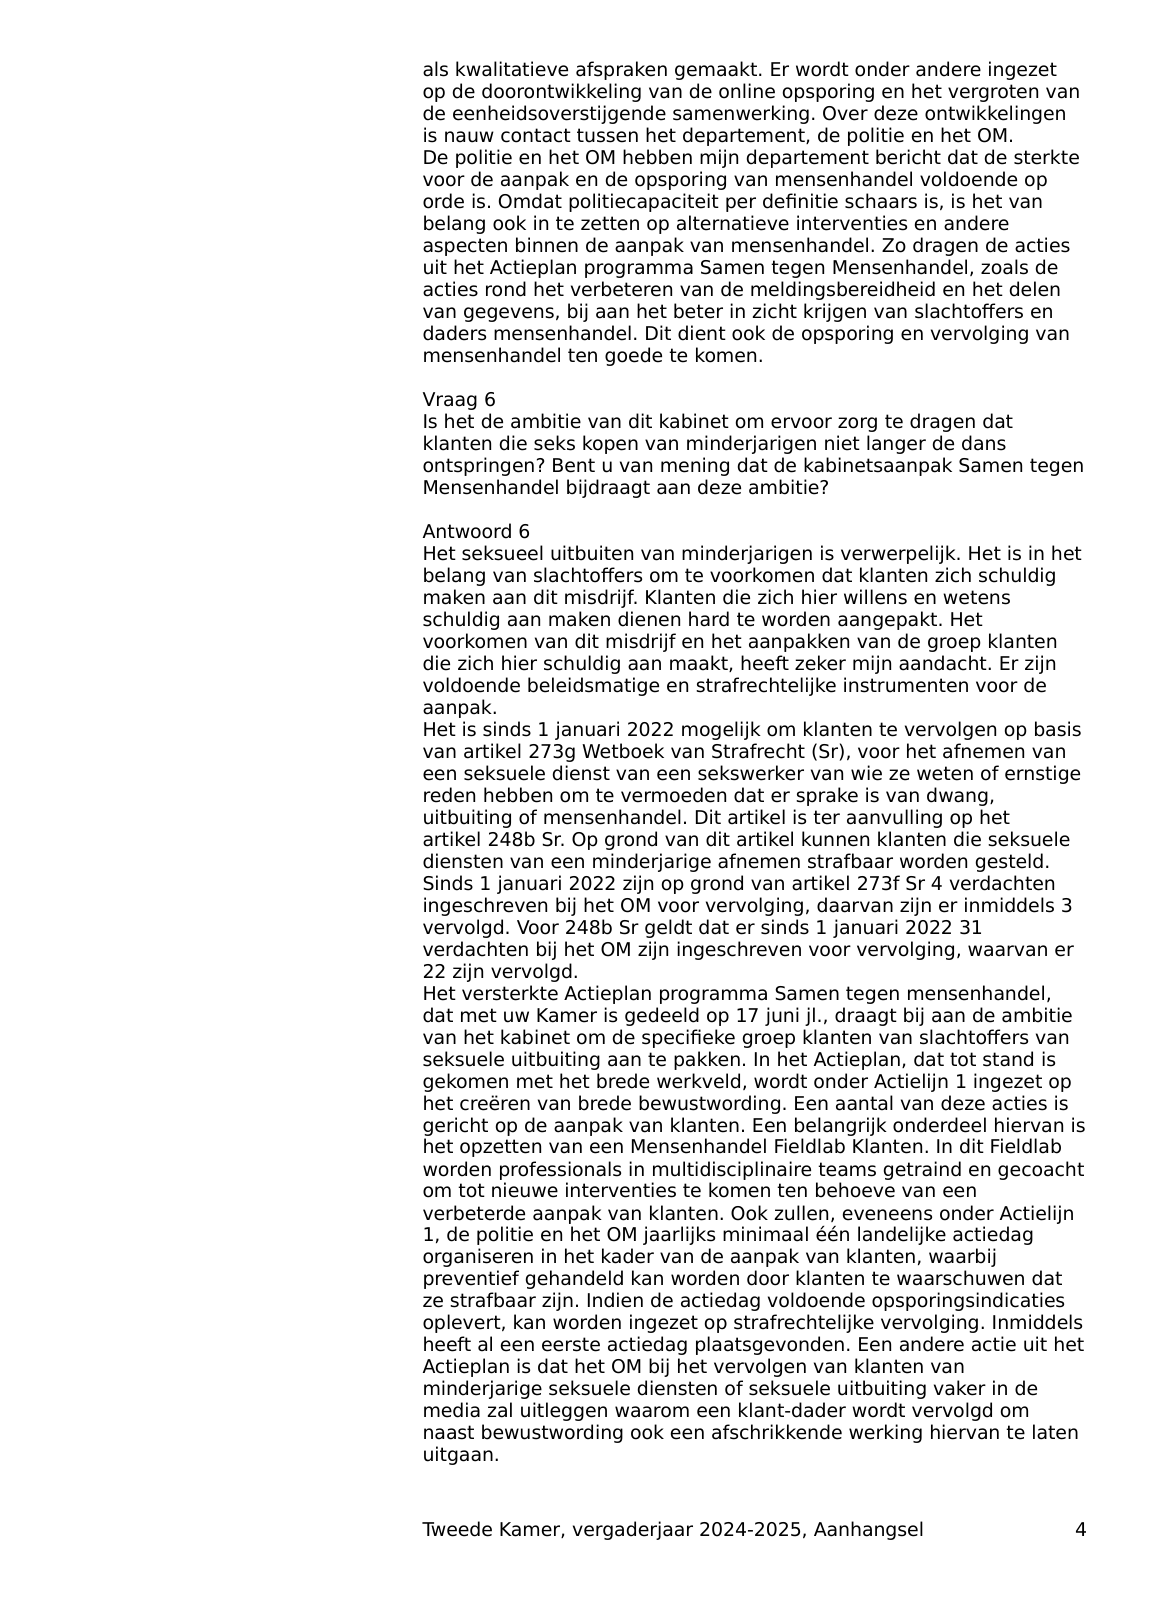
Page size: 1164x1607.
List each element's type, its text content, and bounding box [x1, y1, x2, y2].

text Het versterkte Actieplan programma Samen tegen mensenhandel, dat met uw Kamer is gedeeld op 17 juni jl., draagt bij aan de ambitie van het kabinet om de specifieke groep klanten van slachtoffers van seksuele uitbuiting aan te pakken. In het Actieplan, dat tot stand is gekomen met het brede werkveld, wordt onder Actielijn 1 ingezet op het creëren van brede bewustwording. Een aantal van deze acties is gericht op de aanpak van klanten. Een belangrijk onderdeel hiervan is het opzetten van een Mensenhandel Fieldlab Klanten. In dit Fieldlab worden professionals in multidisciplinaire teams getraind en gecoacht om tot nieuwe interventies te komen ten behoeve van een verbeterde aanpak van klanten. Ook zullen, eveneens onder Actielijn 1, de politie en het OM jaarlijks minimaal één landelijke actiedag organiseren in het kader van de aanpak van klanten, waarbij preventief gehandeld kan worden door klanten te waarschuwen dat ze strafbaar zijn. Indien de actiedag voldoende opsporingsindicaties oplevert, kan worden ingezet op strafrechtelijke vervolging. Inmiddels heeft al een eerste actiedag plaatsgevonden. Een andere actie uit het Actieplan is dat het OM bij het vervolgen van klanten van minderjarige seksuele diensten of seksuele uitbuiting vaker in de media zal uitleggen waarom een klant-dader wordt vervolgd om naast bewustwording ook een afschrikkende werking hiervan te laten uitgaan. [422, 983, 1087, 1466]
text Het is sinds 1 januari 2022 mogelijk om klanten te vervolgen op basis van artikel 273g Wetboek van Strafrecht (Sr), voor het afnemen van een seksuele dienst van een sekswerker van wie ze weten of ernstige reden hebben om te vermoeden dat er sprake is van dwang, uitbuiting of mensenhandel. Dit artikel is ter aanvulling op het artikel 248b Sr. Op grond van dit artikel kunnen klanten die seksuele diensten van een minderjarige afnemen strafbaar worden gesteld. Sinds 1 januari 2022 zijn op grond van artikel 273f Sr 4 verdachten ingeschreven bij het OM voor vervolging, daarvan zijn er inmiddels 3 vervolgd. Voor 248b Sr geldt dat er sinds 1 januari 2022 31 verdachten bij het OM zijn ingeschreven voor vervolging, waarvan er 22 zijn vervolgd. [422, 719, 1087, 983]
text Vraag 6 [422, 389, 1087, 411]
text als kwalitatieve afspraken gemaakt. Er wordt onder andere ingezet op de doorontwikkeling van de online opsporing en het vergroten van de eenheidsoverstijgende samenwerking. Over deze ontwikkelingen is nauw contact tussen het departement, de politie en het OM. [422, 59, 1087, 147]
text Is het de ambitie van dit kabinet om ervoor zorg te dragen dat klanten die seks kopen van minderjarigen niet langer de dans ontspringen? Bent u van mening dat de kabinetsaanpak Samen tegen Mensenhandel bijdraagt aan deze ambitie? [422, 411, 1087, 499]
text De politie en het OM hebben mijn departement bericht dat de sterkte voor de aanpak en de opsporing van mensenhandel voldoende op orde is. Omdat politiecapaciteit per definitie schaars is, is het van belang ook in te zetten op alternatieve interventies en andere aspecten binnen de aanpak van mensenhandel. Zo dragen de acties uit het Actieplan programma Samen tegen Mensenhandel, zoals de acties rond het verbeteren van de meldingsbereidheid en het delen van gegevens, bij aan het beter in zicht krijgen van slachtoffers en daders mensenhandel. Dit dient ook de opsporing en vervolging van mensenhandel ten goede te komen. [422, 147, 1087, 367]
text Het seksueel uitbuiten van minderjarigen is verwerpelijk. Het is in het belang van slachtoffers om te voorkomen dat klanten zich schuldig maken aan dit misdrijf. Klanten die zich hier willens en wetens schuldig aan maken dienen hard te worden aangepakt. Het voorkomen van dit misdrijf en het aanpakken van de groep klanten die zich hier schuldig aan maakt, heeft zeker mijn aandacht. Er zijn voldoende beleidsmatige en strafrechtelijke instrumenten voor de aanpak. [422, 543, 1087, 719]
text Antwoord 6 [422, 521, 1087, 543]
